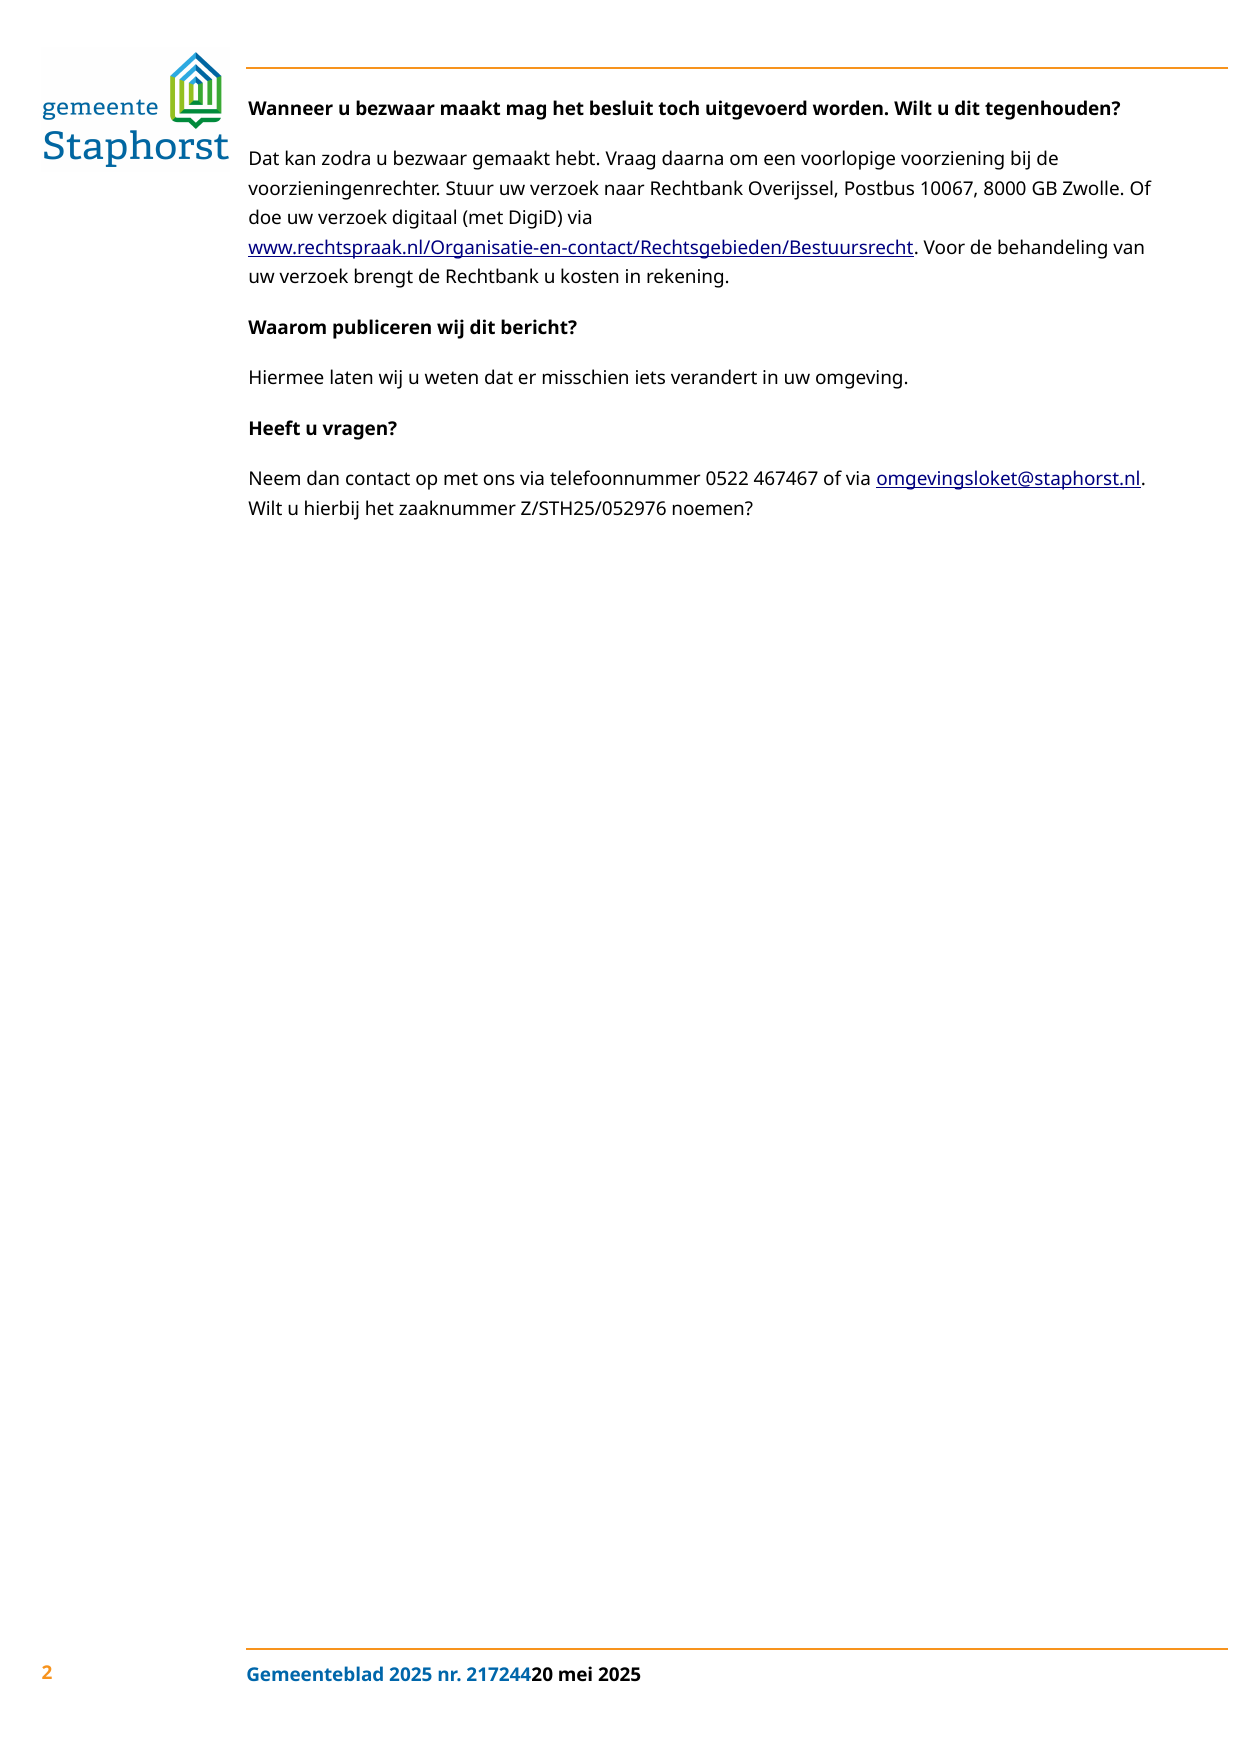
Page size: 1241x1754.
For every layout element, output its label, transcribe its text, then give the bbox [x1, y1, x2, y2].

picture [41, 47, 231, 172]
text Waarom publiceren wij dit bericht? [248, 314, 1152, 340]
text Wanneer u bezwaar maakt mag het besluit toch uitgevoerd worden. Wilt u dit tegenhouden? [248, 95, 1152, 121]
text Heeft u vragen? [248, 415, 1152, 441]
text Dat kan zodra u bezwaar gemaakt hebt. Vraag daarna om een voorlopige voorziening bij de voorzieningenrechter. Stuur uw verzoek naar Rechtbank Overijssel, Postbus 10067, 8000 GB Zwolle. Of doe uw verzoek digitaal (met DigiD) via www.rechtspraak.nl/Organisatie-en-contact/Rechtsgebieden/Bestuursrecht. Voor de behandeling van uw verzoek brengt de Rechtbank u kosten in rekening. [248, 145, 1152, 289]
text Hiermee laten wij u weten dat er misschien iets verandert in uw omgeving. [248, 364, 1152, 390]
text Neem dan contact op met ons via telefoonnummer 0522 467467 of via omgevingsloket@staphorst.nl. Wilt u hierbij het zaaknummer Z/STH25/052976 noemen? [248, 465, 1152, 521]
